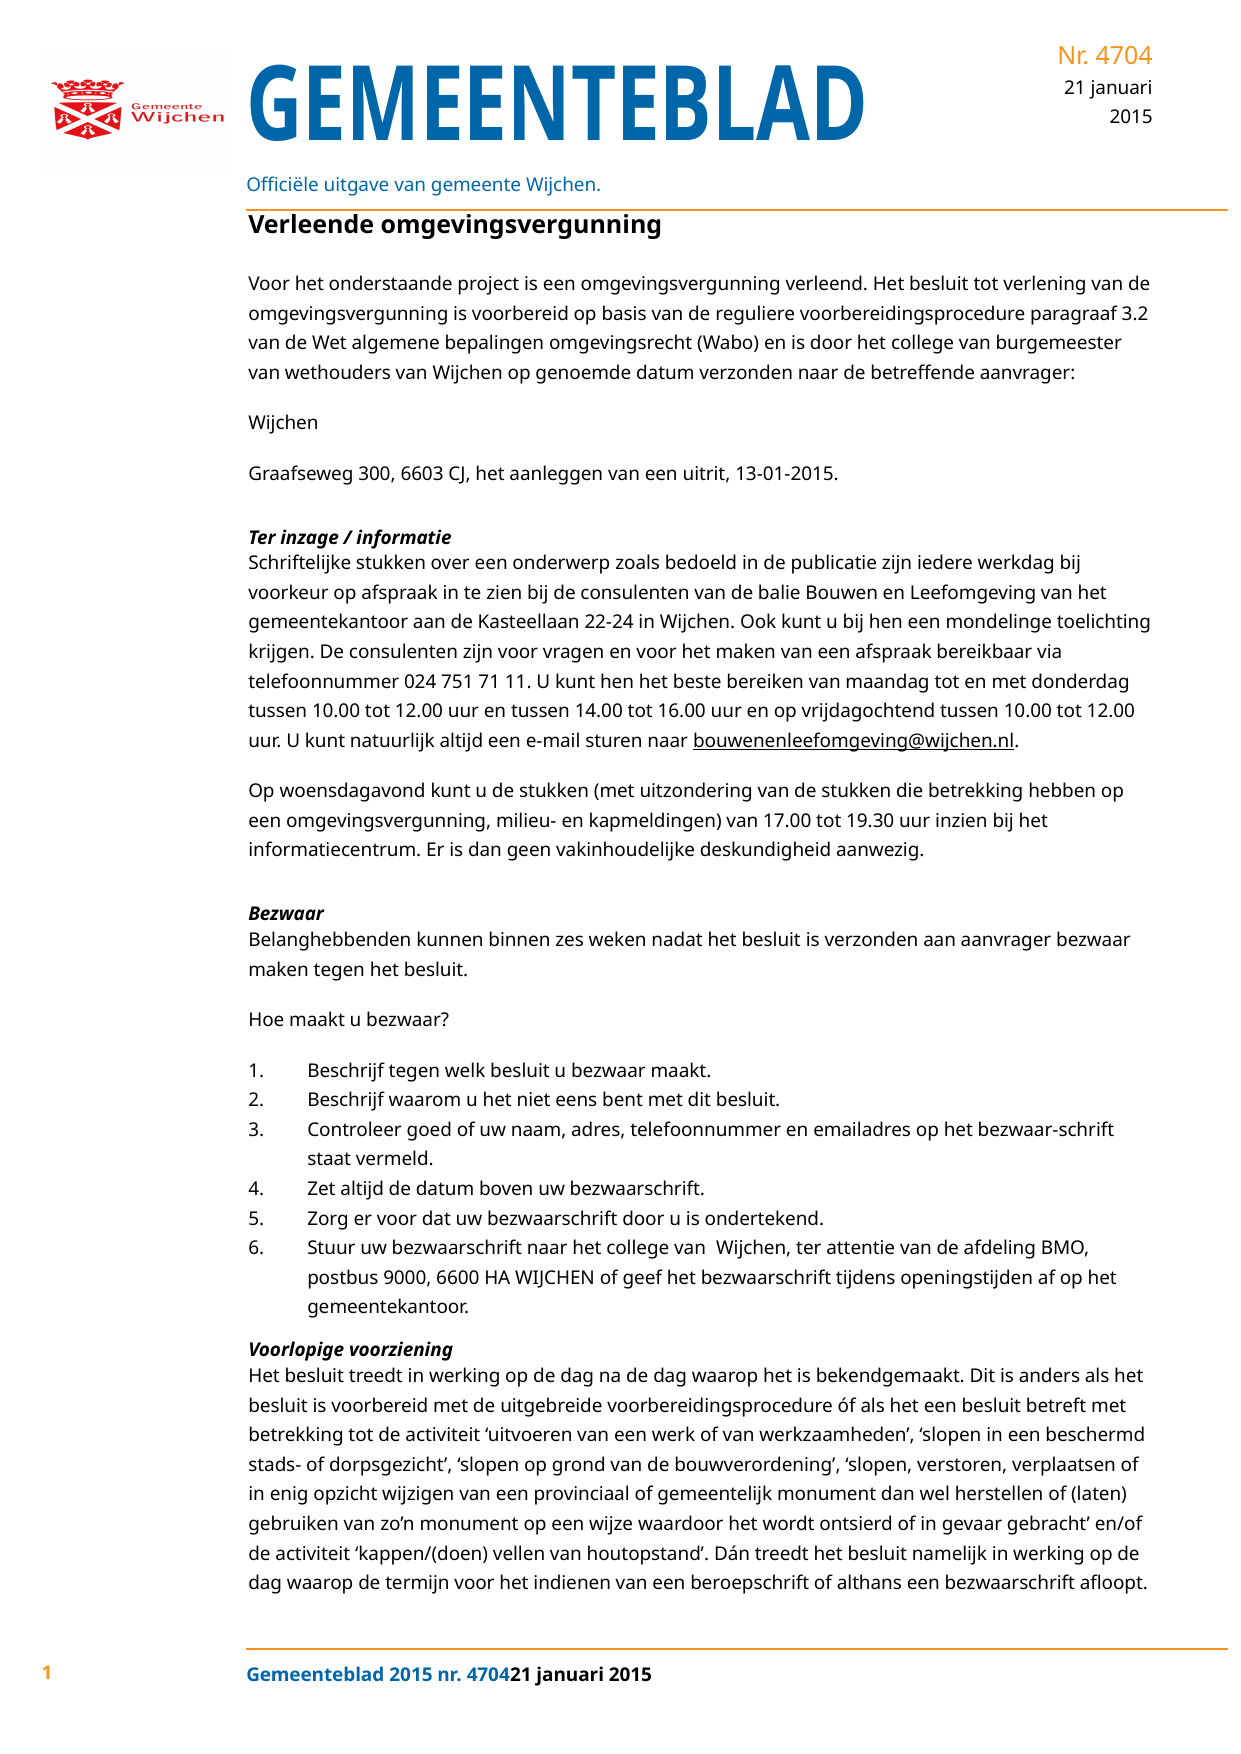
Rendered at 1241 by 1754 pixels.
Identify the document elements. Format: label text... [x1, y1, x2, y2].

list Zorg er voor dat uw bezwaarschrift door u is ondertekend. [248, 1205, 1152, 1230]
list Zet altijd de datum boven uw bezwaarschrift. [248, 1175, 1152, 1201]
text Graafseweg 300, 6603 CJ, het aanleggen van een uitrit, 13-01-2015. [248, 460, 1152, 486]
list Stuur uw bezwaarschrift naar het college van Wijchen, ter attentie van de afdeling BMO, postbus 9000, 6600 HA WIJCHEN of geef het bezwaarschrift tijdens openingstijden af op het gemeentekantoor. [248, 1234, 1152, 1319]
text Ter inzage / informatie [248, 524, 1152, 549]
text Op woensdagavond kunt u de stukken (met uitzondering van de stukken die betrekking hebben op een omgevingsvergunning, milieu- en kapmeldingen) van 17.00 tot 19.30 uur inzien bij het informatiecentrum. Er is dan geen vakinhoudelijke deskundigheid aanwezig. [248, 777, 1152, 862]
text Hoe maakt u bezwaar? [248, 1006, 1152, 1032]
text Belanghebbenden kunnen binnen zes weken nadat het besluit is verzonden aan aanvrager bezwaar maken tegen het besluit. [248, 926, 1152, 982]
text Wijchen [248, 409, 1152, 435]
text Het besluit treedt in werking op de dag na de dag waarop het is bekendgemaakt. Dit is anders als het besluit is voorbereid met de uitgebreide voorbereidingsprocedure óf als het een besluit betreft met betrekking tot de activiteit ‘uitvoeren van een werk of van werkzaamheden’, ‘slopen in een beschermd stads- of dorpsgezicht’, ‘slopen op grond van de bouwverordening’, ‘slopen, verstoren, verplaatsen of in enig opzicht wijzigen van een provinciaal of gemeentelijk monument dan wel herstellen of (laten) gebruiken van zo’n monument op een wijze waardoor het wordt ontsierd of in gevaar gebracht’ en/of de activiteit ‘kappen/(doen) vellen van houtopstand’. Dán treedt het besluit namelijk in werking op de dag waarop de termijn voor het indienen van een beroepschrift of althans een bezwaarschrift afloopt. [248, 1362, 1152, 1595]
text Verleende omgevingsvergunning [248, 211, 1152, 241]
picture [41, 47, 231, 172]
text Voorlopige voorziening [248, 1337, 1152, 1362]
text Voor het onderstaande project is een omgevingsvergunning verleend. Het besluit tot verlening van de omgevingsvergunning is voorbereid op basis van de reguliere voorbereidingsprocedure paragraaf 3.2 van de Wet algemene bepalingen omgevingsrecht (Wabo) en is door het college van burgemeester van wethouders van Wijchen op genoemde datum verzonden naar de betreffende aanvrager: [248, 270, 1152, 385]
list Beschrijf waarom u het niet eens bent met dit besluit. [248, 1086, 1152, 1112]
list Beschrijf tegen welk besluit u bezwaar maakt. [248, 1057, 1152, 1082]
list Controleer goed of uw naam, adres, telefoonnummer en emailadres op het bezwaar-schrift staat vermeld. [248, 1116, 1152, 1171]
text Schriftelijke stukken over een onderwerp zoals bedoeld in de publicatie zijn iedere werkdag bij voorkeur op afspraak in te zien bij de consulenten van de balie Bouwen en Leefomgeving van het gemeentekantoor aan de Kasteellaan 22-24 in Wijchen. Ook kunt u bij hen een mondelinge toelichting krijgen. De consulenten zijn voor vragen en voor het maken van een afspraak bereikbaar via telefoonnummer 024 751 71 11. U kunt hen het beste bereiken van maandag tot en met donderdag tussen 10.00 tot 12.00 uur en tussen 14.00 tot 16.00 uur en op vrijdagochtend tussen 10.00 tot 12.00 uur. U kunt natuurlijk altijd een e-mail sturen naar bouwenenleefomgeving@wijchen.nl. [248, 549, 1152, 753]
text Bezwaar [248, 901, 1152, 926]
